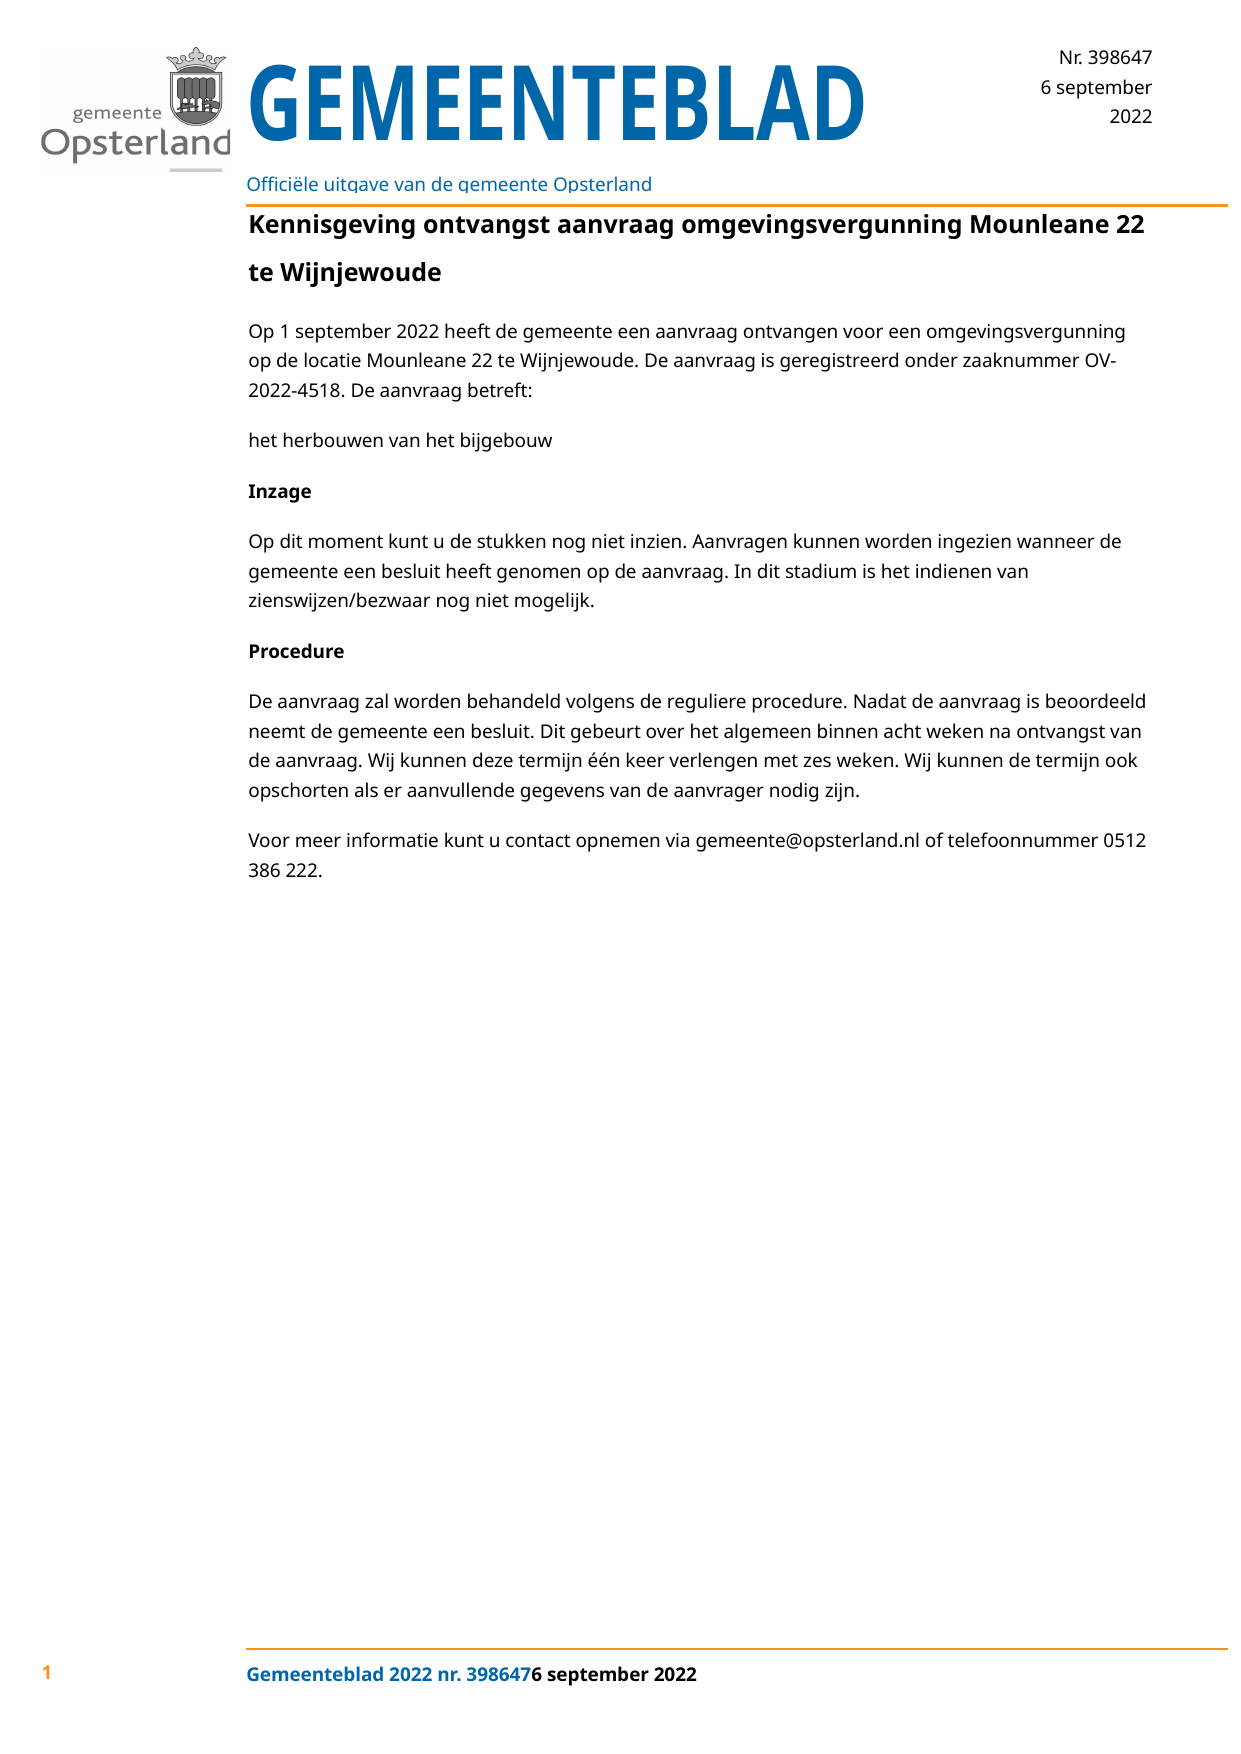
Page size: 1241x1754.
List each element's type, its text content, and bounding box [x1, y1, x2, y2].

text Op dit moment kunt u de stukken nog niet inzien. Aanvragen kunnen worden ingezien wanneer de gemeente een besluit heeft genomen op de aanvraag. In dit stadium is het indienen van zienswijzen/bezwaar nog niet mogelijk. [248, 528, 1152, 613]
text Op 1 september 2022 heeft de gemeente een aanvraag ontvangen voor een omgevingsvergunning op de locatie Mounleane 22 te Wijnjewoude. De aanvraag is geregistreerd onder zaaknummer OV-2022-4518. De aanvraag betreft: [248, 318, 1152, 403]
text Kennisgeving ontvangst aanvraag omgevingsvergunning Mounleane 22 te Wijnjewoude [248, 207, 1152, 288]
text Procedure [248, 638, 1152, 664]
picture [41, 47, 231, 172]
text Inzage [248, 478, 1152, 504]
text De aanvraag zal worden behandeld volgens de reguliere procedure. Nadat de aanvraag is beoordeeld neemt de gemeente een besluit. Dit gebeurt over het algemeen binnen acht weken na ontvangst van de aanvraag. Wij kunnen deze termijn één keer verlengen met zes weken. Wij kunnen de termijn ook opschorten als er aanvullende gegevens van de aanvrager nodig zijn. [248, 688, 1152, 803]
text het herbouwen van het bijgebouw [248, 427, 1152, 453]
text Voor meer informatie kunt u contact opnemen via gemeente@opsterland.nl of telefoonnummer 0512 386 222. [248, 827, 1152, 883]
